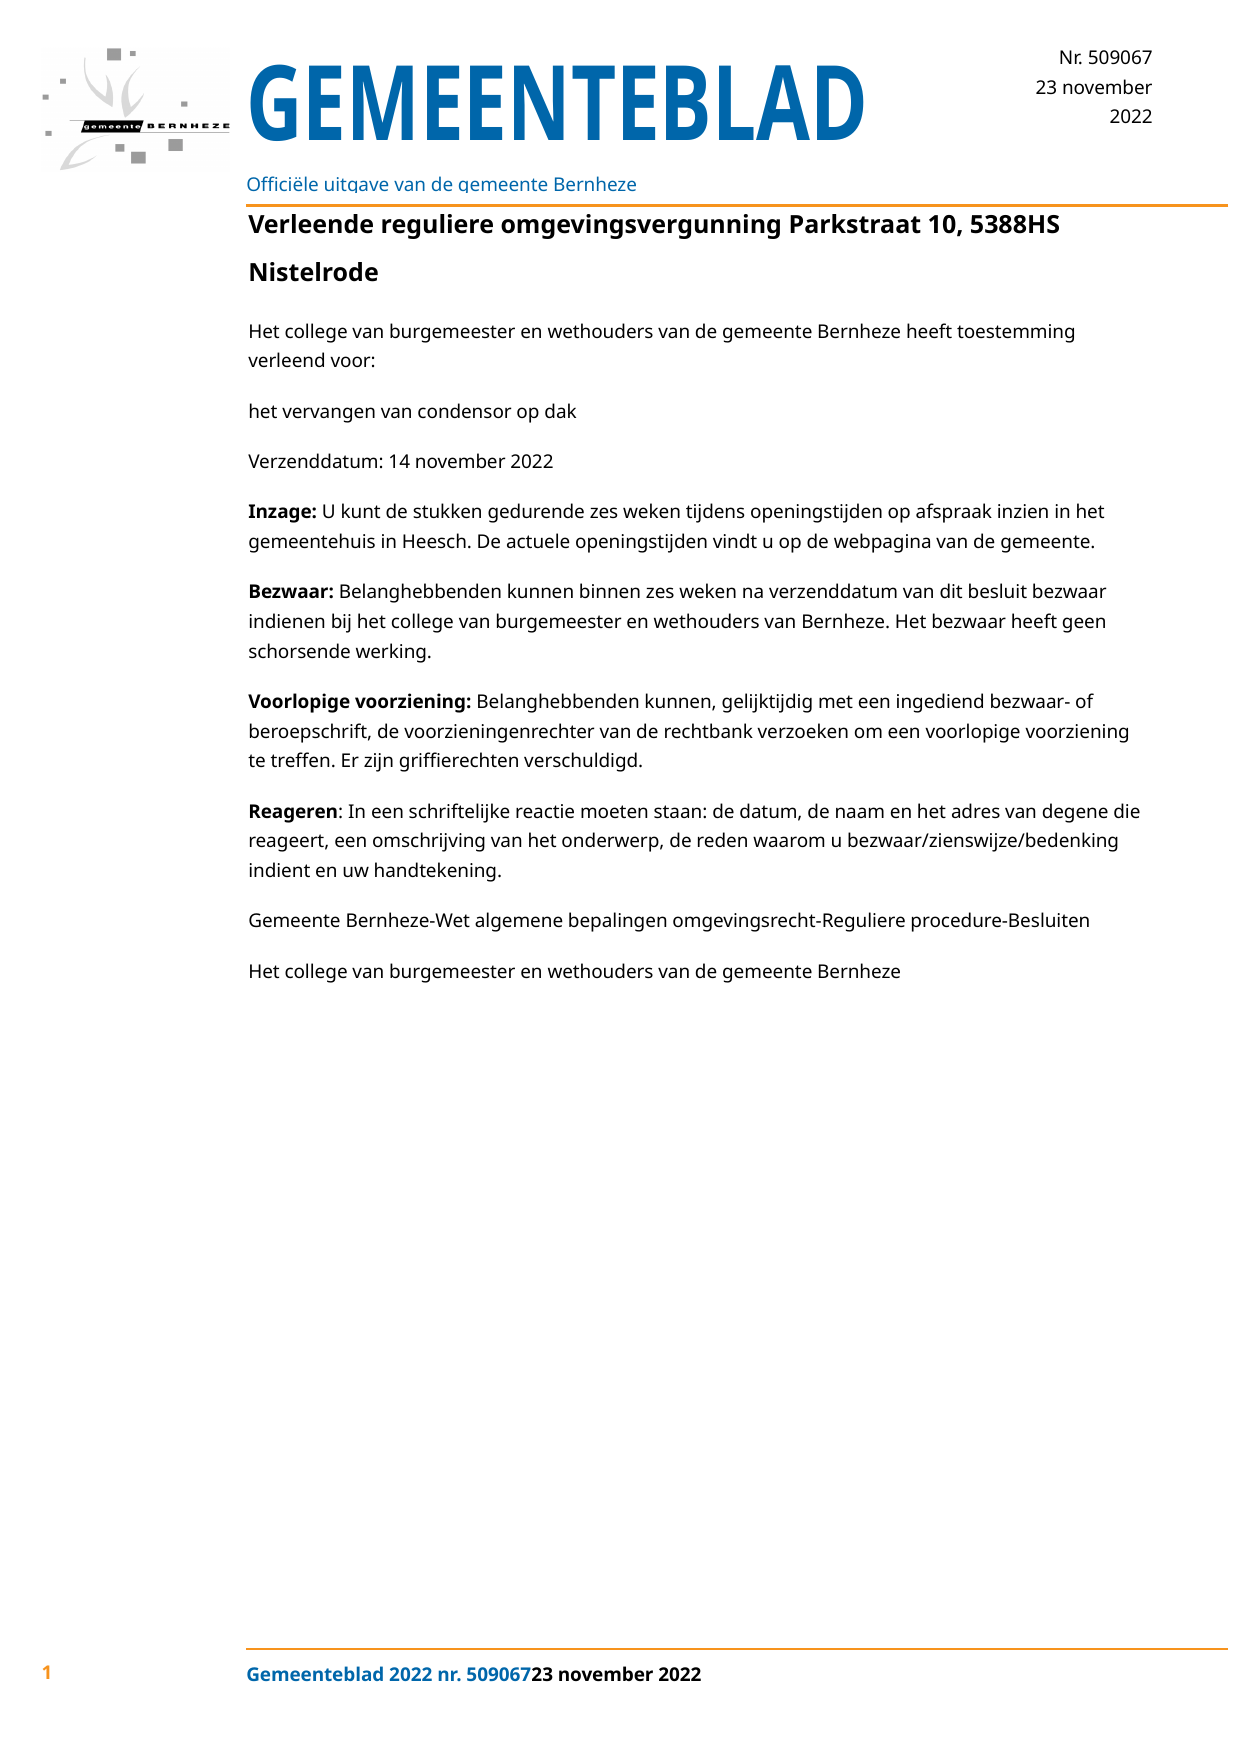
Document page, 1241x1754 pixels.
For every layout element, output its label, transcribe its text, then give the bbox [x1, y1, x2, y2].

text Inzage: U kunt de stukken gedurende zes weken tijdens openingstijden op afspraak inzien in het gemeentehuis in Heesch. De actuele openingstijden vindt u op de webpagina van de gemeente. [248, 499, 1152, 554]
text Het college van burgemeester en wethouders van de gemeente Bernheze heeft toestemming verleend voor: [248, 318, 1152, 373]
text Bezwaar: Belanghebbenden kunnen binnen zes weken na verzenddatum van dit besluit bezwaar indienen bij het college van burgemeester en wethouders van Bernheze. Het bezwaar heeft geen schorsende werking. [248, 579, 1152, 664]
text Verleende reguliere omgevingsvergunning Parkstraat 10, 5388HS Nistelrode [248, 207, 1152, 288]
text Voorlopige voorziening: Belanghebbenden kunnen, gelijktijdig met een ingediend bezwaar- of beroepschrift, de voorzieningenrechter van de rechtbank verzoeken om een voorlopige voorziening te treffen. Er zijn griffierechten verschuldigd. [248, 688, 1152, 773]
text Het college van burgemeester en wethouders van de gemeente Bernheze [248, 958, 1152, 984]
picture [41, 47, 231, 172]
text Reageren: In een schriftelijke reactie moeten staan: de datum, de naam en het adres van degene die reageert, een omschrijving van het onderwerp, de reden waarom u bezwaar/zienswijze/bedenking indient en uw handtekening. [248, 798, 1152, 883]
text Verzenddatum: 14 november 2022 [248, 448, 1152, 474]
text het vervangen van condensor op dak [248, 398, 1152, 424]
text Gemeente Bernheze-Wet algemene bepalingen omgevingsrecht-Reguliere procedure-Besluiten [248, 907, 1152, 933]
